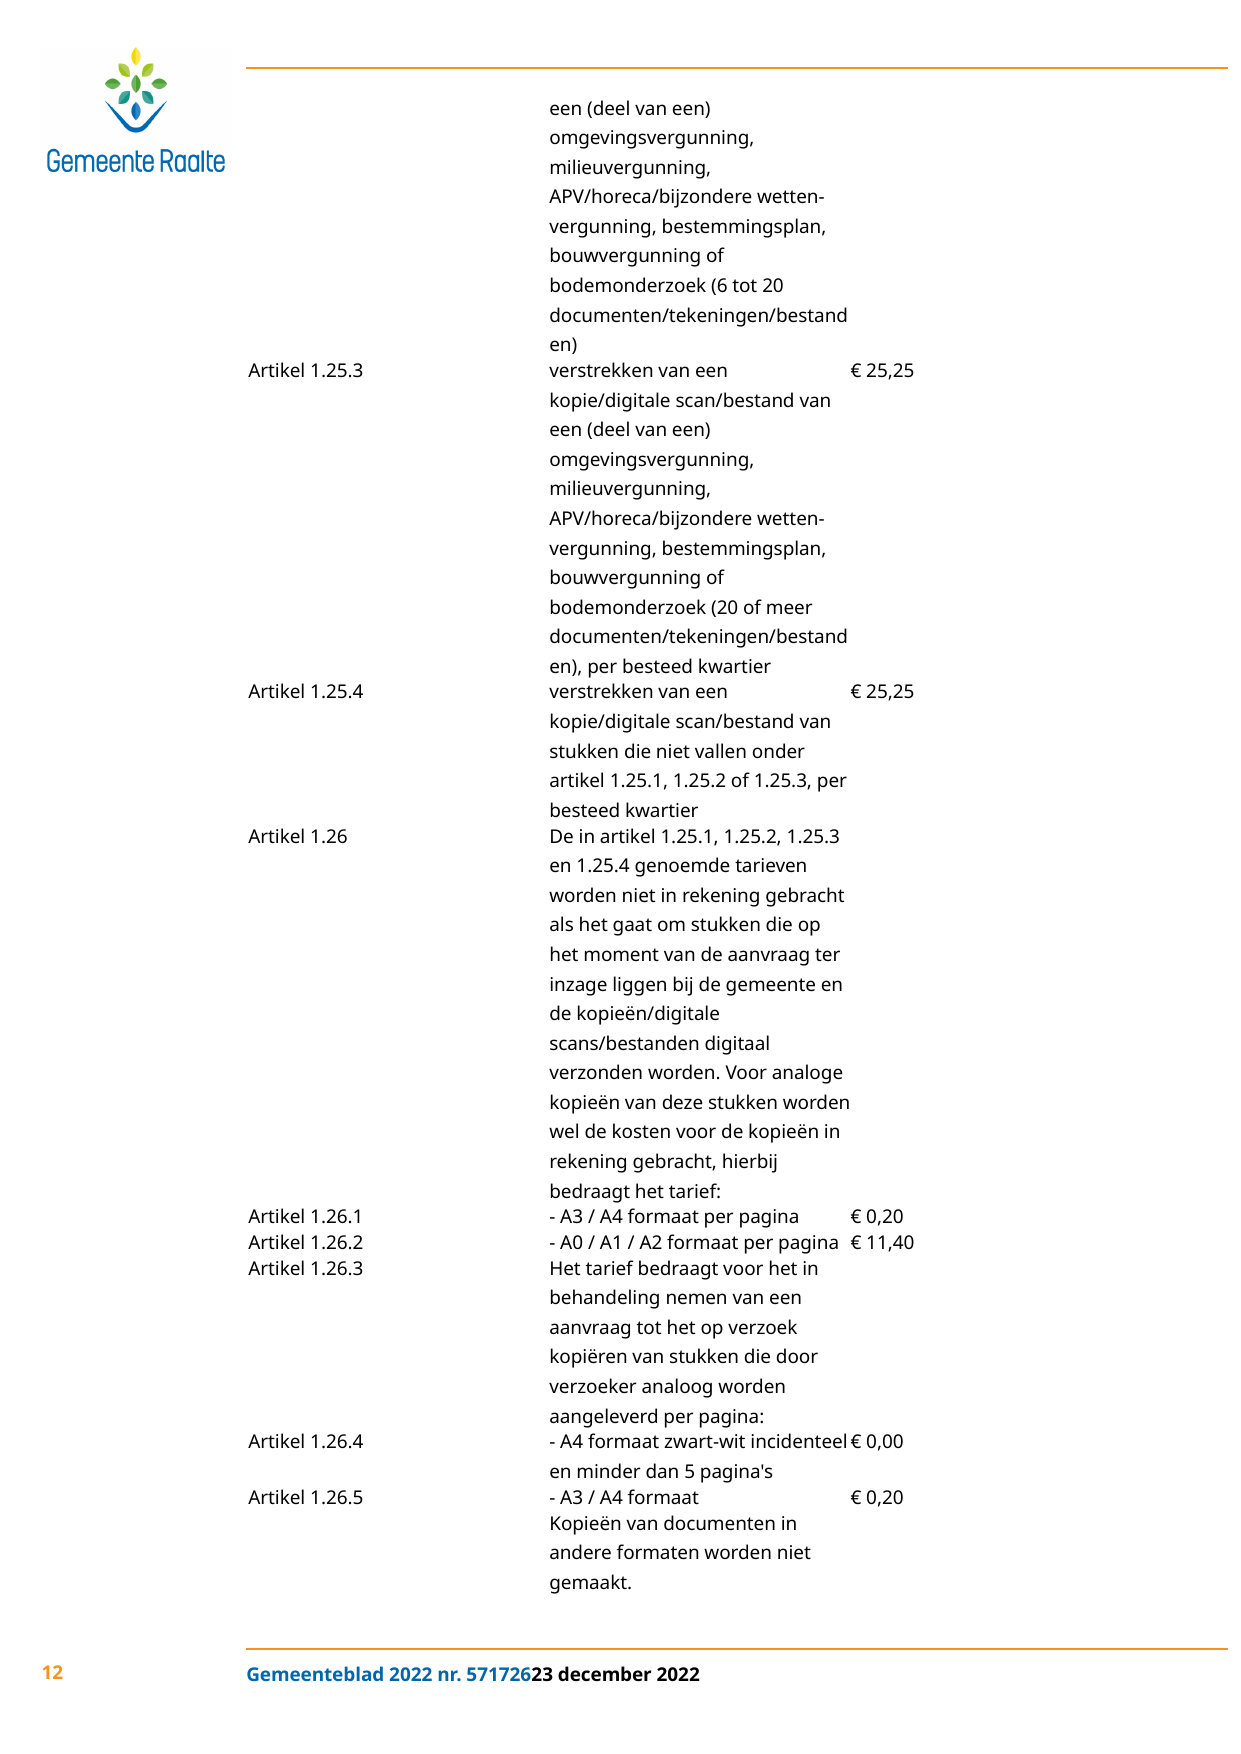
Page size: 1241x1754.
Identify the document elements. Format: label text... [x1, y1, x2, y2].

table_cell een (deel van een) omgevingsvergunning, milieuvergunning, APV/horeca/bijzondere wetten-vergunning, bestemmingsplan, bouwvergunning of bodemonderzoek (6 tot 20 documenten/tekeningen/bestanden) [549, 95, 850, 357]
table_cell [850, 1510, 1152, 1594]
table_cell Kopieën van documenten in andere formaten worden niet gemaakt. [549, 1510, 850, 1594]
table_cell Artikel 1.25.4 [248, 679, 549, 823]
table_cell - A0 / A1 / A2 formaat per pagina [549, 1229, 850, 1255]
table_cell [248, 95, 549, 357]
table_cell - A4 formaat zwart-wit incidenteel en minder dan 5 pagina's [549, 1429, 850, 1484]
table_cell Artikel 1.26.4 [248, 1429, 549, 1484]
table_cell € 25,25 [850, 679, 1152, 823]
table_cell Artikel 1.26.1 [248, 1204, 549, 1229]
table_cell Artikel 1.26 [248, 823, 549, 1203]
table_cell € 0,20 [850, 1204, 1152, 1229]
table_cell € 0,00 [850, 1429, 1152, 1484]
table_cell verstrekken van een kopie/digitale scan/bestand van een (deel van een) omgevingsvergunning, milieuvergunning, APV/horeca/bijzondere wetten-vergunning, bestemmingsplan, bouwvergunning of bodemonderzoek (20 of meer documenten/tekeningen/bestanden), per besteed kwartier [549, 357, 850, 679]
table_cell Artikel 1.26.5 [248, 1484, 549, 1510]
table_cell Het tarief bedraagt voor het in behandeling nemen van een aanvraag tot het op verzoek kopiëren van stukken die door verzoeker analoog worden aangeleverd per pagina: [549, 1255, 850, 1429]
table_cell [850, 823, 1152, 1203]
table_cell € 11,40 [850, 1229, 1152, 1255]
table_cell [248, 1510, 549, 1594]
table_cell verstrekken van een kopie/digitale scan/bestand van stukken die niet vallen onder artikel 1.25.1, 1.25.2 of 1.25.3, per besteed kwartier [549, 679, 850, 823]
picture [41, 47, 231, 172]
table_cell Artikel 1.26.3 [248, 1255, 549, 1429]
table_cell € 25,25 [850, 357, 1152, 679]
table_cell - A3 / A4 formaat [549, 1484, 850, 1510]
table_cell Artikel 1.26.2 [248, 1229, 549, 1255]
table_cell € 0,20 [850, 1484, 1152, 1510]
table_cell [850, 95, 1152, 357]
table_cell [850, 1255, 1152, 1429]
table_cell Artikel 1.25.3 [248, 357, 549, 679]
table_cell De in artikel 1.25.1, 1.25.2, 1.25.3 en 1.25.4 genoemde tarieven worden niet in rekening gebracht als het gaat om stukken die op het moment van de aanvraag ter inzage liggen bij de gemeente en de kopieën/digitale scans/bestanden digitaal verzonden worden. Voor analoge kopieën van deze stukken worden wel de kosten voor de kopieën in rekening gebracht, hierbij bedraagt het tarief: [549, 823, 850, 1203]
table_cell - A3 / A4 formaat per pagina [549, 1204, 850, 1229]
